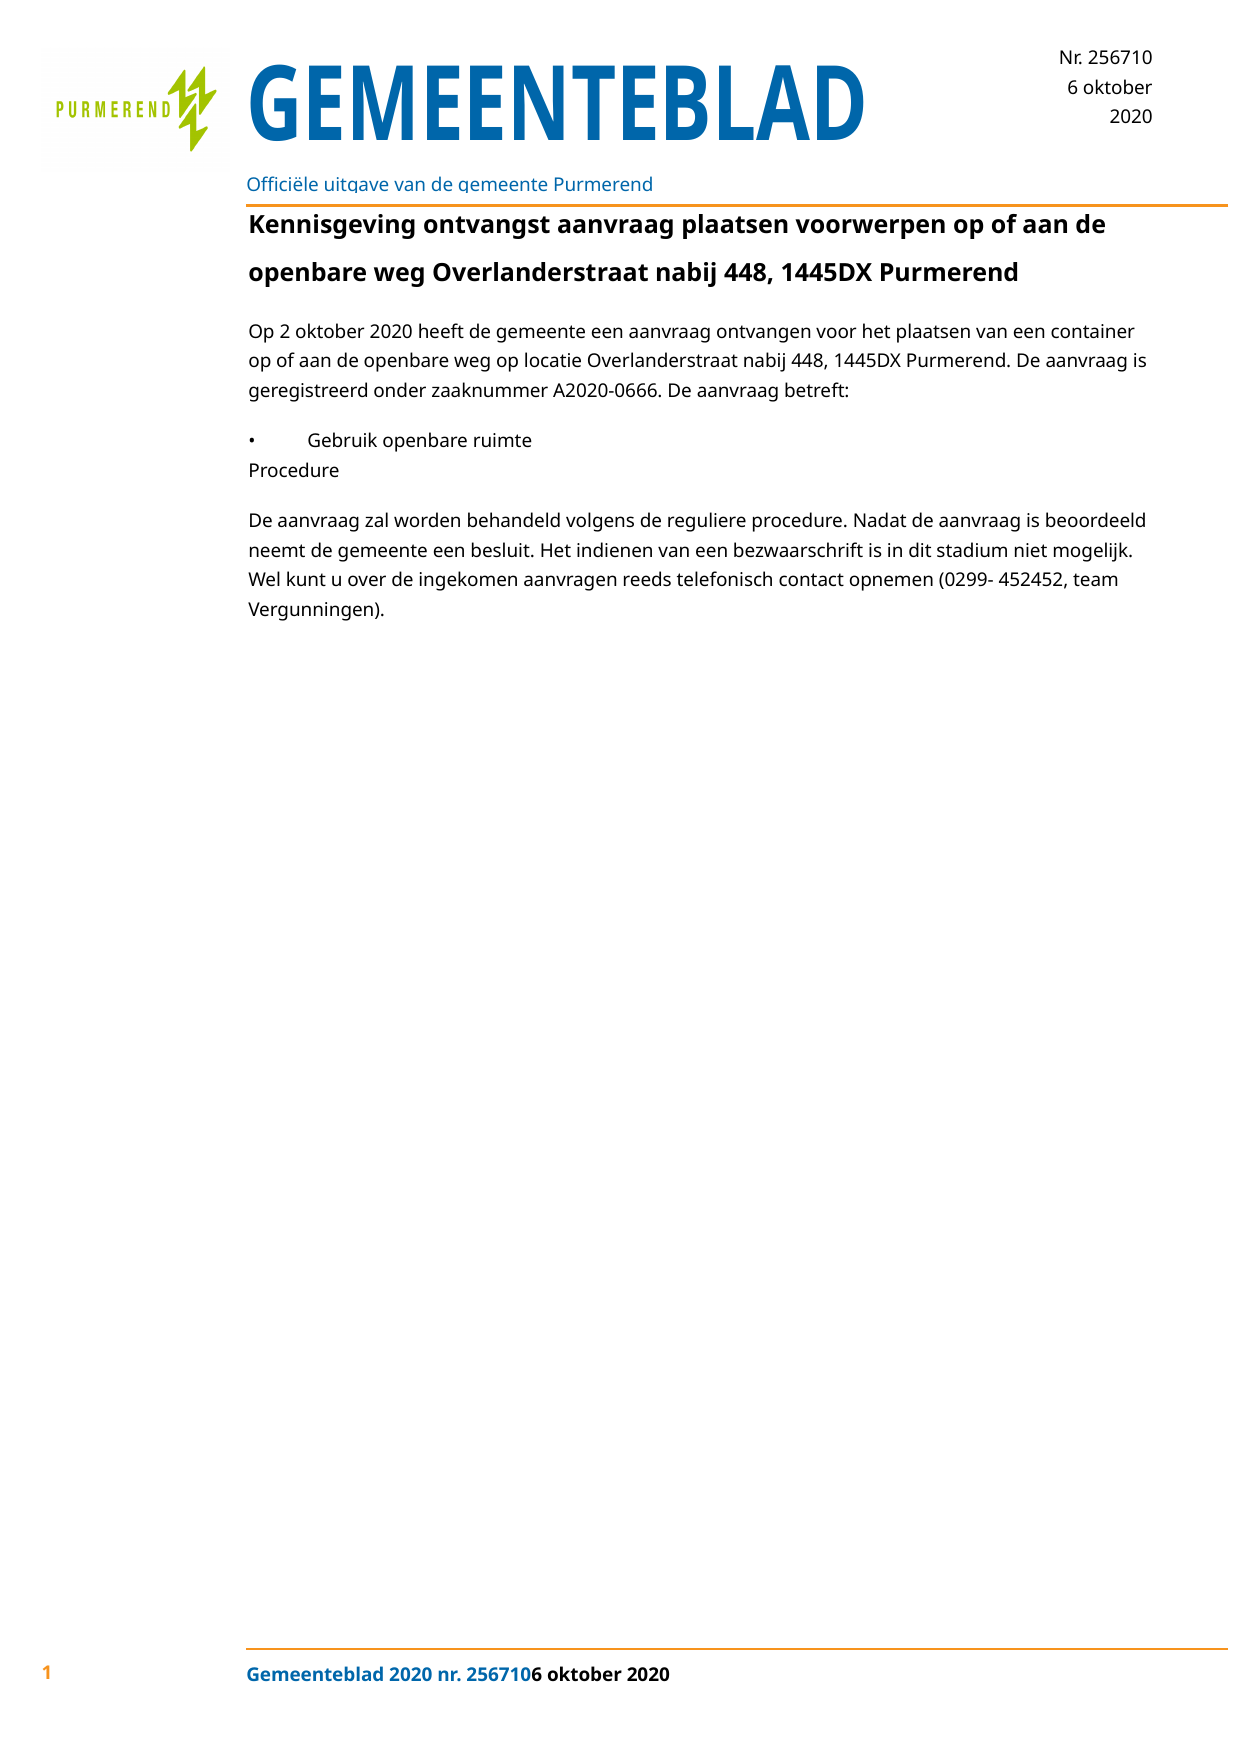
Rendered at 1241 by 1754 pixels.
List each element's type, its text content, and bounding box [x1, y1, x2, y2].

text Procedure [248, 457, 1152, 483]
text De aanvraag zal worden behandeld volgens de reguliere procedure. Nadat de aanvraag is beoordeeld neemt de gemeente een besluit. Het indienen van een bezwaarschrift is in dit stadium niet mogelijk. Wel kunt u over de ingekomen aanvragen reeds telefonisch contact opnemen (0299- 452452, team Vergunningen). [248, 507, 1152, 622]
picture [41, 47, 231, 172]
text Kennisgeving ontvangst aanvraag plaatsen voorwerpen op of aan de openbare weg Overlanderstraat nabij 448, 1445DX Purmerend [248, 207, 1152, 288]
list Gebruik openbare ruimte [248, 427, 1152, 453]
text Op 2 oktober 2020 heeft de gemeente een aanvraag ontvangen voor het plaatsen van een container op of aan de openbare weg op locatie Overlanderstraat nabij 448, 1445DX Purmerend. De aanvraag is geregistreerd onder zaaknummer A2020-0666. De aanvraag betreft: [248, 318, 1152, 403]
